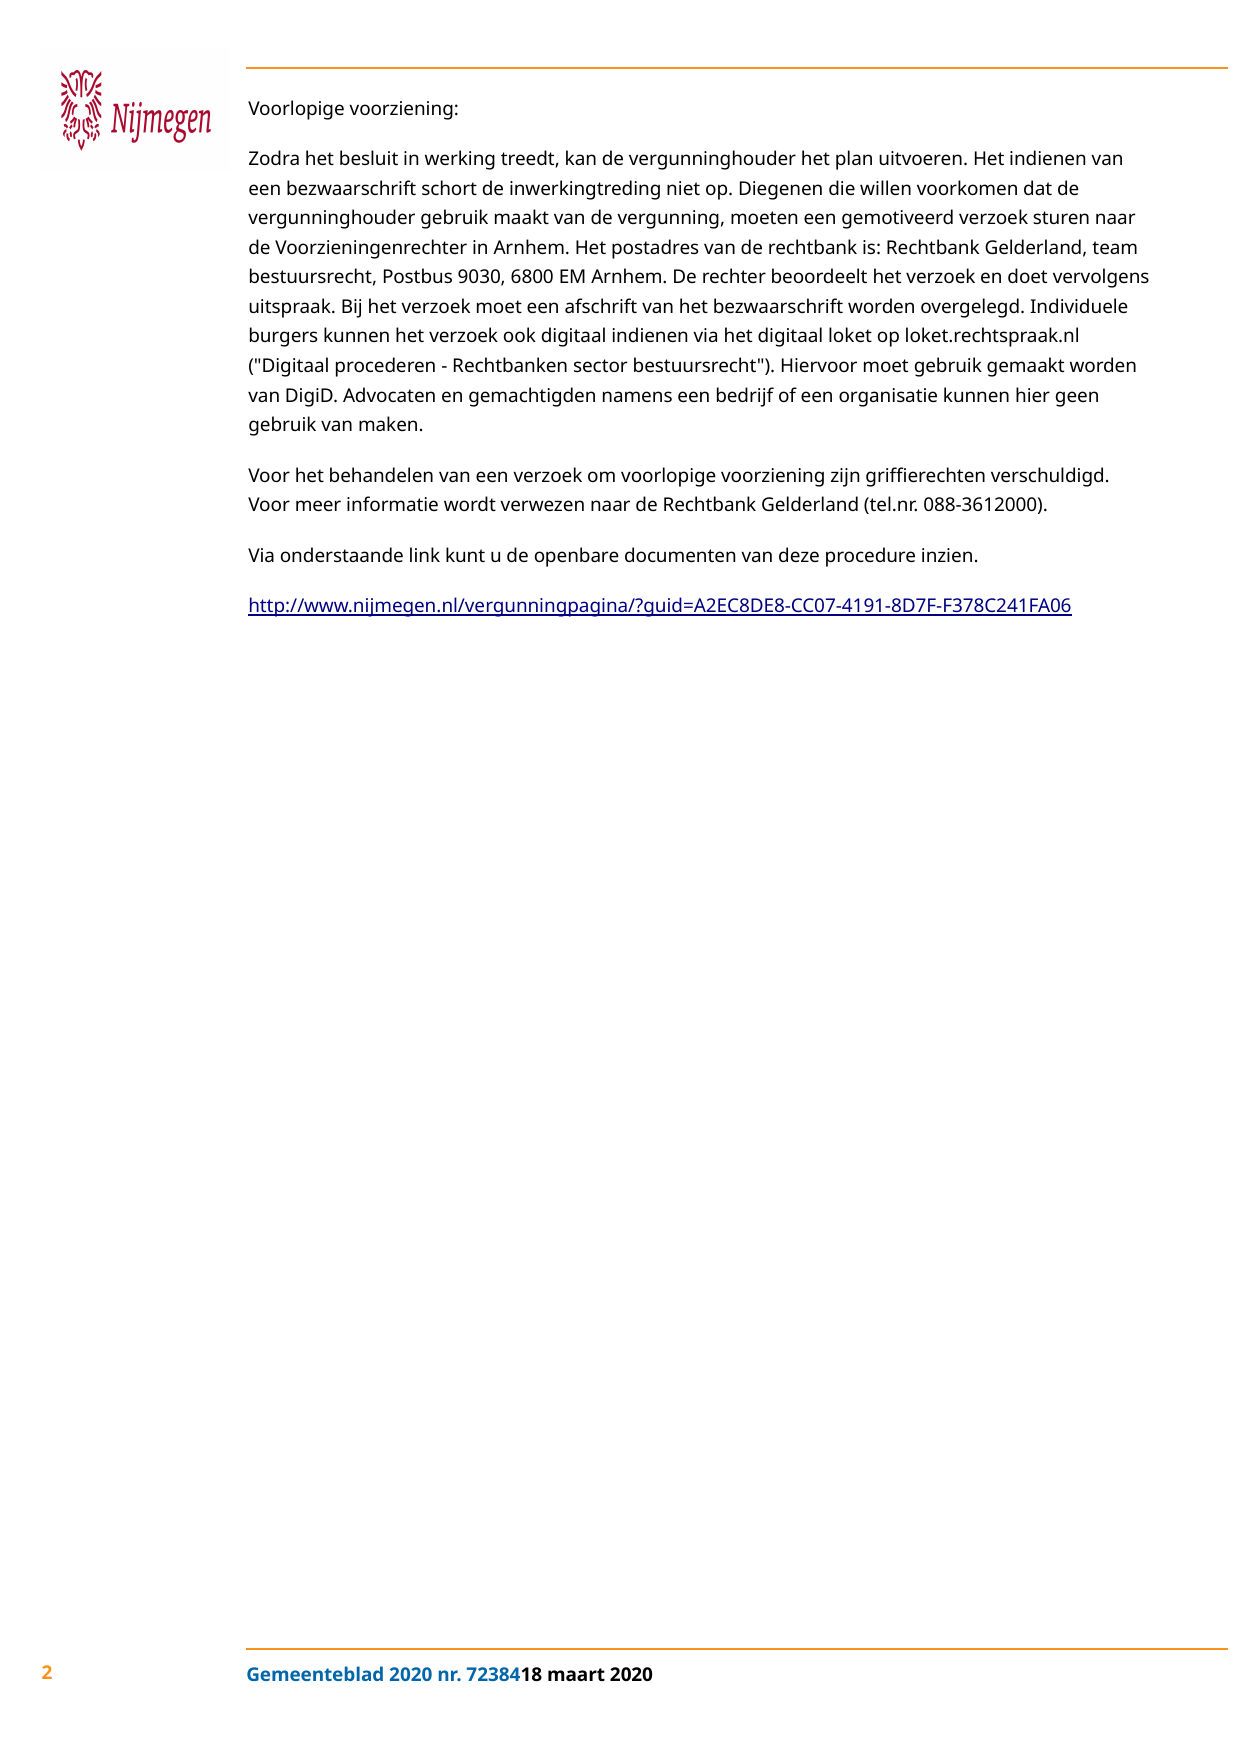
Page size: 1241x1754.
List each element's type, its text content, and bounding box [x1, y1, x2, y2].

text Zodra het besluit in werking treedt, kan de vergunninghouder het plan uitvoeren. Het indienen van een bezwaarschrift schort de inwerkingtreding niet op. Diegenen die willen voorkomen dat de vergunninghouder gebruik maakt van de vergunning, moeten een gemotiveerd verzoek sturen naar de Voorzieningenrechter in Arnhem. Het postadres van de rechtbank is: Rechtbank Gelderland, team bestuursrecht, Postbus 9030, 6800 EM Arnhem. De rechter beoordeelt het verzoek en doet vervolgens uitspraak. Bij het verzoek moet een afschrift van het bezwaarschrift worden overgelegd. Individuele burgers kunnen het verzoek ook digitaal indienen via het digitaal loket op loket.rechtspraak.nl ("Digitaal procederen - Rechtbanken sector bestuursrecht"). Hiervoor moet gebruik gemaakt worden van DigiD. Advocaten en gemachtigden namens een bedrijf of een organisatie kunnen hier geen gebruik van maken. [248, 145, 1152, 437]
text Voor het behandelen van een verzoek om voorlopige voorziening zijn griffierechten verschuldigd. Voor meer informatie wordt verwezen naar de Rechtbank Gelderland (tel.nr. 088-3612000). [248, 462, 1152, 517]
text Via onderstaande link kunt u de openbare documenten van deze procedure inzien. [248, 542, 1152, 568]
text http://www.nijmegen.nl/vergunningpagina/?guid=A2EC8DE8-CC07-4191-8D7F-F378C241FA06 [248, 592, 1152, 618]
picture [41, 47, 231, 172]
text Voorlopige voorziening: [248, 95, 1152, 121]
